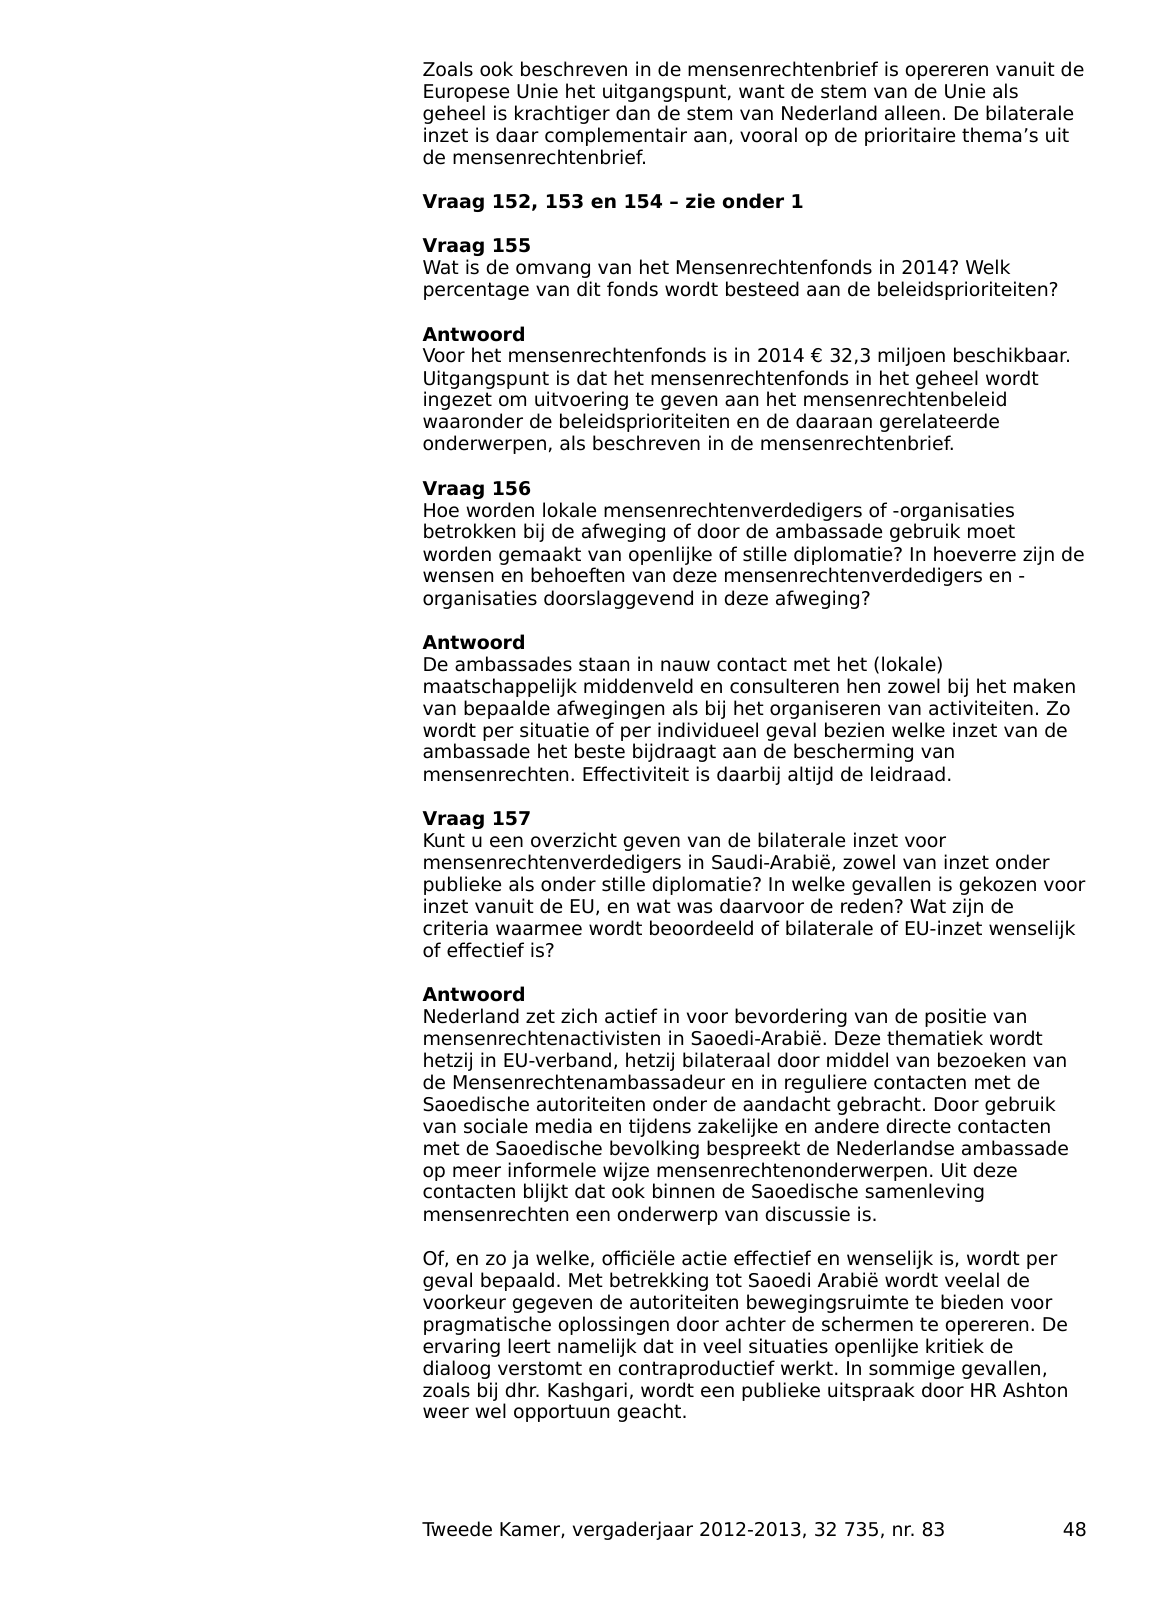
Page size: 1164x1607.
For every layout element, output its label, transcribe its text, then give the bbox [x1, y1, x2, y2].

text Hoe worden lokale mensenrechtenverdedigers of -organisaties betrokken bij de afweging of door de ambassade gebruik moet worden gemaakt van openlijke of stille diplomatie? In hoeverre zijn de wensen en behoeften van deze mensenrechtenverdedigers en -organisaties doorslaggevend in deze afweging? [422, 499, 1087, 609]
text Wat is de omvang van het Mensenrechtenfonds in 2014? Welk percentage van dit fonds wordt besteed aan de beleidsprioriteiten? [422, 257, 1087, 301]
text Antwoord [422, 323, 1087, 345]
text De ambassades staan in nauw contact met het (lokale) maatschappelijk middenveld en consulteren hen zowel bij het maken van bepaalde afwegingen als bij het organiseren van activiteiten. Zo wordt per situatie of per individueel geval bezien welke inzet van de ambassade het beste bijdraagt aan de bescherming van mensenrechten. Effectiviteit is daarbij altijd de leidraad. [422, 653, 1087, 785]
text Vraag 157 [422, 808, 1087, 829]
text Vraag 155 [422, 235, 1087, 257]
text Vraag 156 [422, 477, 1087, 499]
text Antwoord [422, 984, 1087, 1006]
text Vraag 152, 153 en 154 – zie onder 1 [422, 191, 1087, 213]
text Zoals ook beschreven in de mensenrechtenbrief is opereren vanuit de Europese Unie het uitgangspunt, want de stem van de Unie als geheel is krachtiger dan de stem van Nederland alleen. De bilaterale inzet is daar complementair aan, vooral op de prioritaire thema’s uit de mensenrechtenbrief. [422, 59, 1087, 169]
text Voor het mensenrechtenfonds is in 2014 € 32,3 miljoen beschikbaar. Uitgangspunt is dat het mensenrechtenfonds in het geheel wordt ingezet om uitvoering te geven aan het mensenrechtenbeleid waaronder de beleidsprioriteiten en de daaraan gerelateerde onderwerpen, als beschreven in de mensenrechtenbrief. [422, 345, 1087, 455]
text Antwoord [422, 632, 1087, 653]
text Of, en zo ja welke, officiële actie effectief en wenselijk is, wordt per geval bepaald. Met betrekking tot Saoedi Arabië wordt veelal de voorkeur gegeven de autoriteiten bewegingsruimte te bieden voor pragmatische oplossingen door achter de schermen te opereren. De ervaring leert namelijk dat in veel situaties openlijke kritiek de dialoog verstomt en contraproductief werkt. In sommige gevallen, zoals bij dhr. Kashgari, wordt een publieke uitspraak door HR Ashton weer wel opportuun geacht. [422, 1248, 1087, 1423]
text Nederland zet zich actief in voor bevordering van de positie van mensenrechtenactivisten in Saoedi-Arabië. Deze thematiek wordt hetzij in EU-verband, hetzij bilateraal door middel van bezoeken van de Mensenrechtenambassadeur en in reguliere contacten met de Saoedische autoriteiten onder de aandacht gebracht. Door gebruik van sociale media en tijdens zakelijke en andere directe contacten met de Saoedische bevolking bespreekt de Nederlandse ambassade op meer informele wijze mensenrechtenonderwerpen. Uit deze contacten blijkt dat ook binnen de Saoedische samenleving mensenrechten een onderwerp van discussie is. [422, 1006, 1087, 1225]
text Kunt u een overzicht geven van de bilaterale inzet voor mensenrechtenverdedigers in Saudi-Arabië, zowel van inzet onder publieke als onder stille diplomatie? In welke gevallen is gekozen voor inzet vanuit de EU, en wat was daarvoor de reden? Wat zijn de criteria waarmee wordt beoordeeld of bilaterale of EU-inzet wenselijk of effectief is? [422, 829, 1087, 961]
